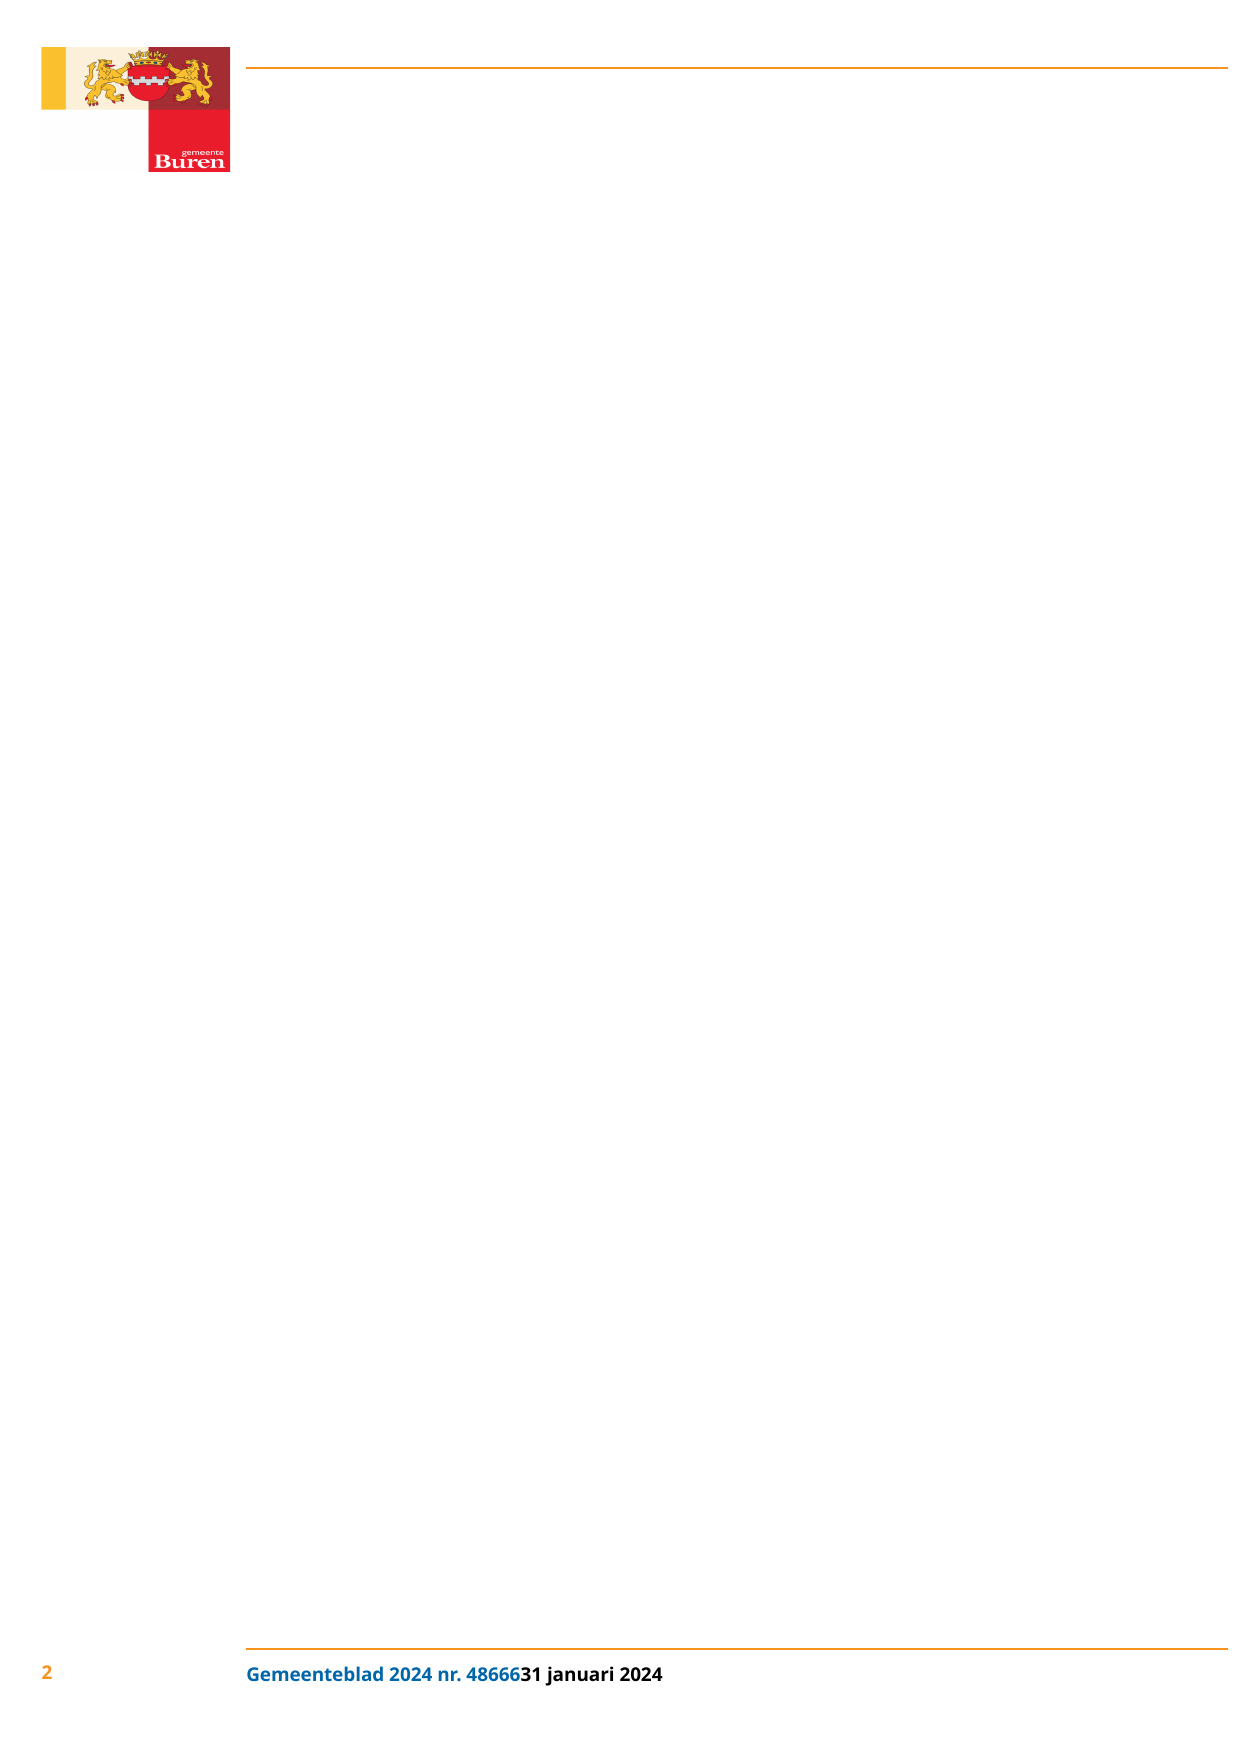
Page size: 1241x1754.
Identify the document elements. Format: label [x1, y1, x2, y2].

picture [41, 47, 231, 172]
